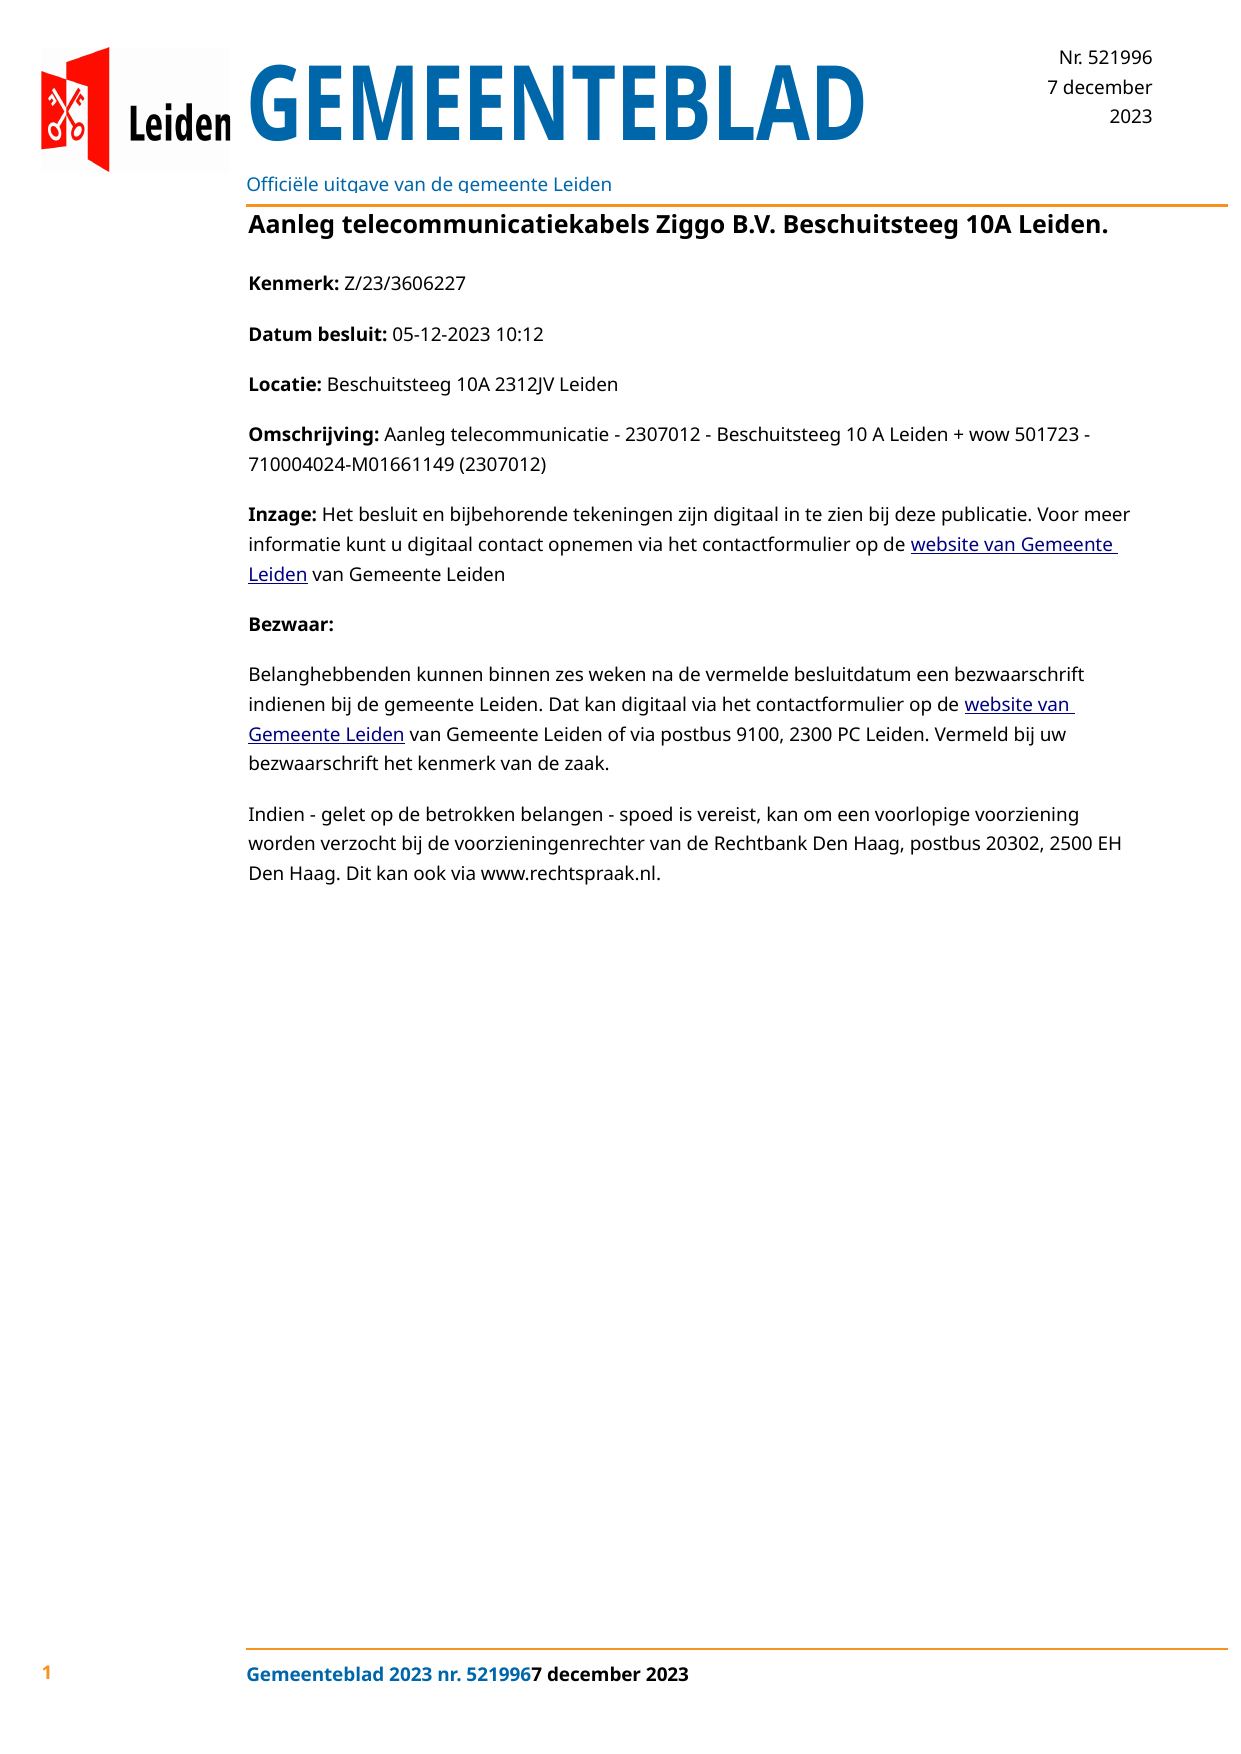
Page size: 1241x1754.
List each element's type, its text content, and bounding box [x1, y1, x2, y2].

text Inzage: Het besluit en bijbehorende tekeningen zijn digitaal in te zien bij deze publicatie. Voor meer informatie kunt u digitaal contact opnemen via het contactformulier op de website van Gemeente Leiden van Gemeente Leiden [248, 502, 1152, 586]
text Belanghebbenden kunnen binnen zes weken na de vermelde besluitdatum een bezwaarschrift indienen bij de gemeente Leiden. Dat kan digitaal via het contactformulier op de website van Gemeente Leiden van Gemeente Leiden of via postbus 9100, 2300 PC Leiden. Vermeld bij uw bezwaarschrift het kenmerk van de zaak. [248, 662, 1152, 776]
text Omschrijving: Aanleg telecommunicatie - 2307012 - Beschuitsteeg 10 A Leiden + wow 501723 - 710004024-M01661149 (2307012) [248, 422, 1152, 477]
text Indien - gelet op de betrokken belangen - spoed is vereist, kan om een voorlopige voorziening worden verzocht bij de voorzieningenrechter van de Rechtbank Den Haag, postbus 20302, 2500 EH Den Haag. Dit kan ook via www.rechtspraak.nl. [248, 801, 1152, 886]
text Kenmerk: Z/23/3606227 [248, 270, 1152, 296]
picture [41, 47, 231, 172]
text Locatie: Beschuitsteeg 10A 2312JV Leiden [248, 371, 1152, 397]
text Bezwaar: [248, 611, 1152, 637]
text Aanleg telecommunicatiekabels Ziggo B.V. Beschuitsteeg 10A Leiden. [248, 207, 1152, 241]
text Datum besluit: 05-12-2023 10:12 [248, 321, 1152, 346]
